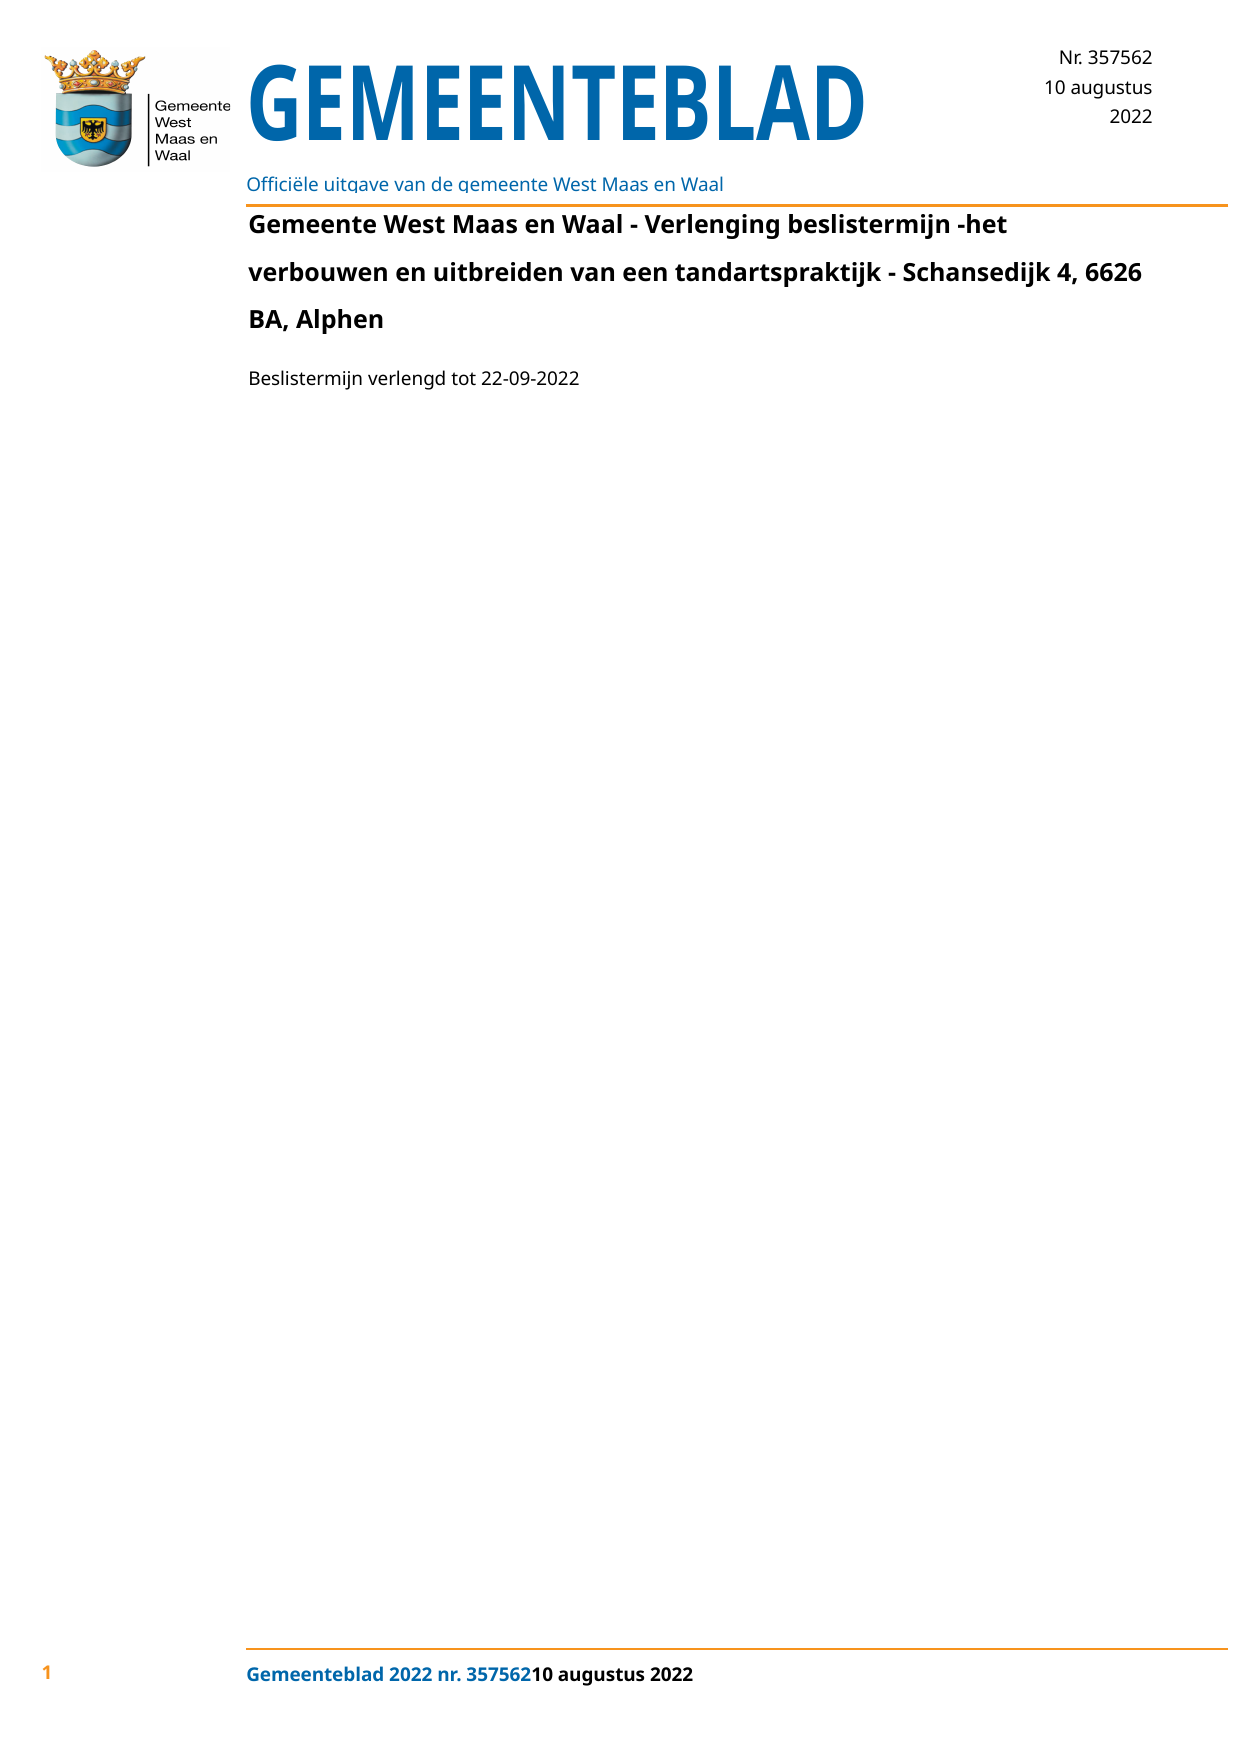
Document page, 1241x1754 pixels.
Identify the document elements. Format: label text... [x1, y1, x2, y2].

text Beslistermijn verlengd tot 22-09-2022 [248, 366, 1152, 391]
text Gemeente West Maas en Waal - Verlenging beslistermijn -het verbouwen en uitbreiden van een tandartspraktijk - Schansedijk 4, 6626 BA, Alphen [248, 207, 1152, 336]
picture [41, 47, 231, 172]
